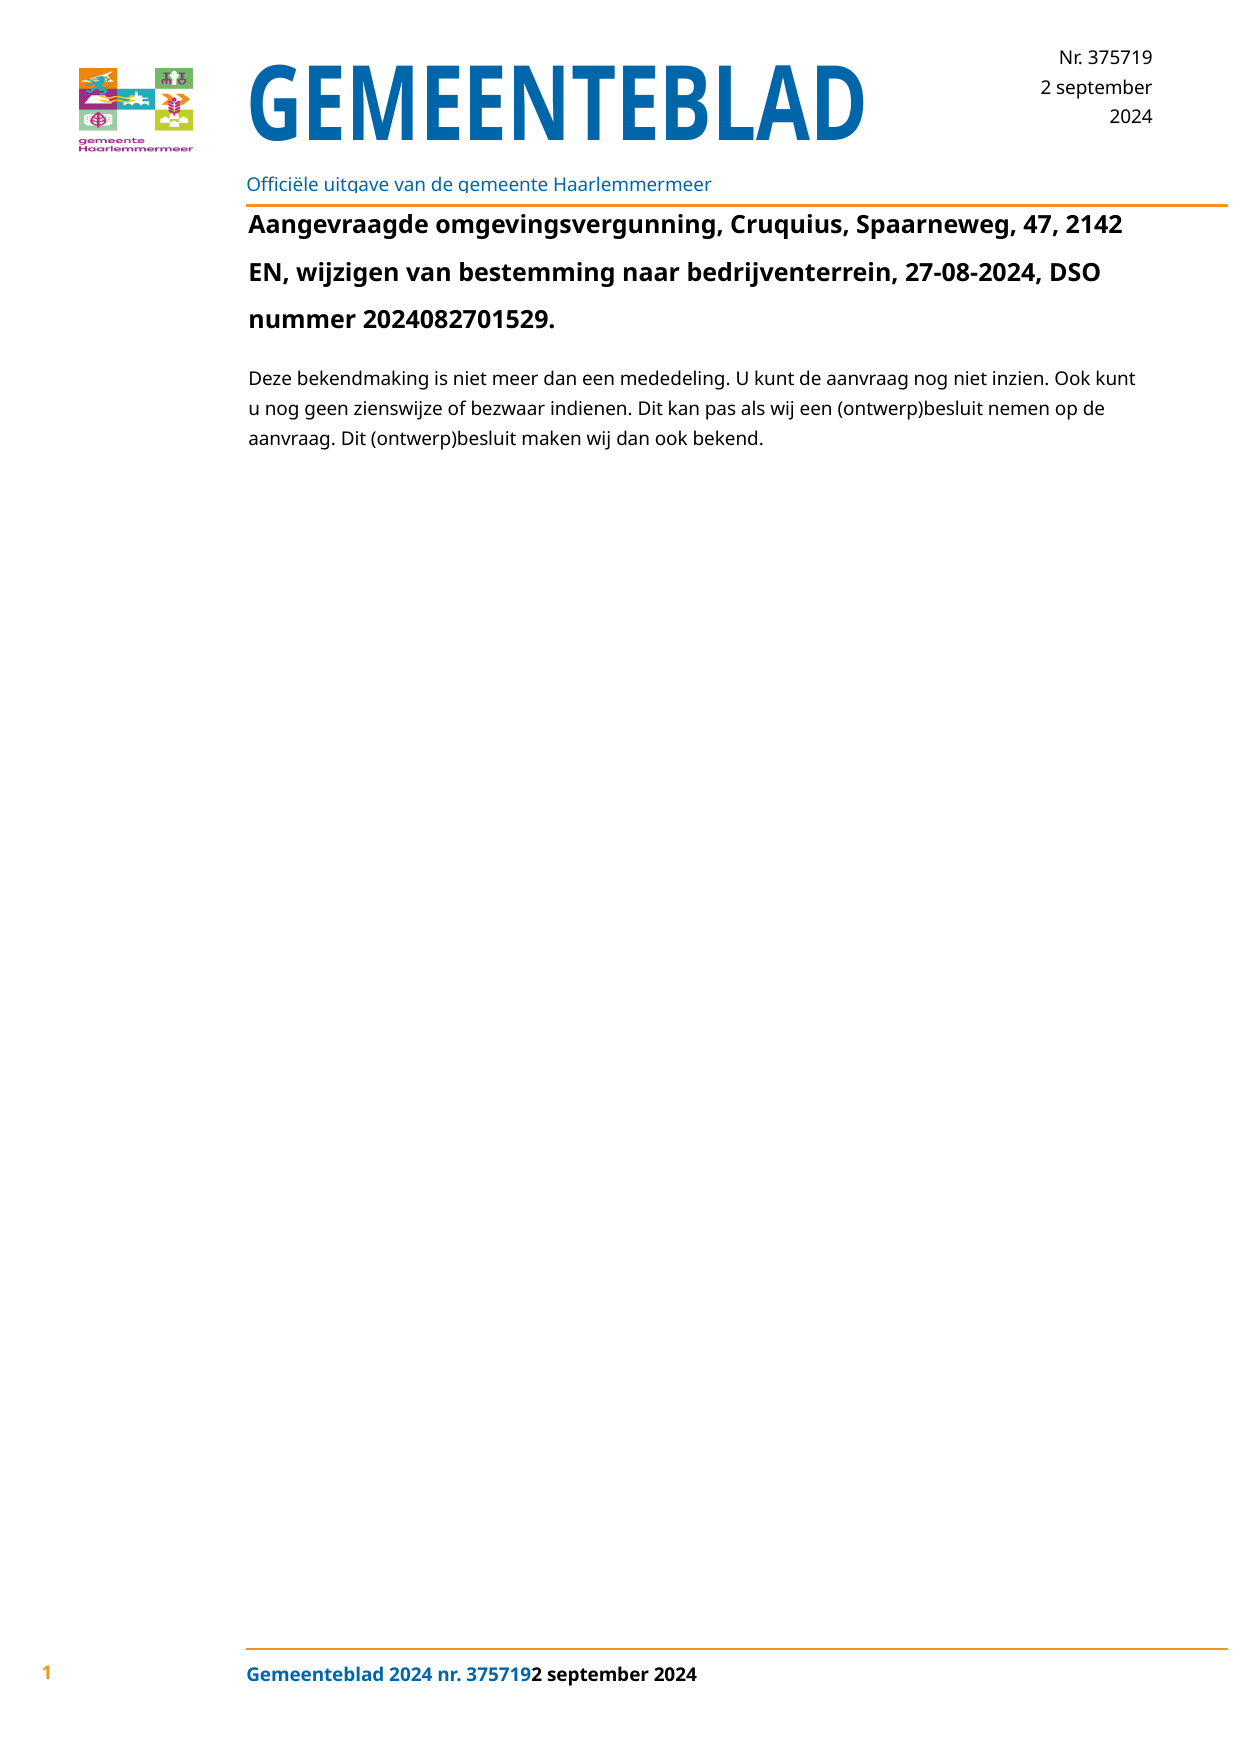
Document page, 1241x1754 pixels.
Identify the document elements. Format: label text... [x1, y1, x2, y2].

text Aangevraagde omgevingsvergunning, Cruquius, Spaarneweg, 47, 2142 EN, wijzigen van bestemming naar bedrijventerrein, 27-08-2024, DSO nummer 2024082701529. [248, 207, 1152, 336]
text Deze bekendmaking is niet meer dan een mededeling. U kunt de aanvraag nog niet inzien. Ook kunt u nog geen zienswijze of bezwaar indienen. Dit kan pas als wij een (ontwerp)besluit nemen op de aanvraag. Dit (ontwerp)besluit maken wij dan ook bekend. [248, 366, 1152, 450]
picture [41, 47, 231, 172]
